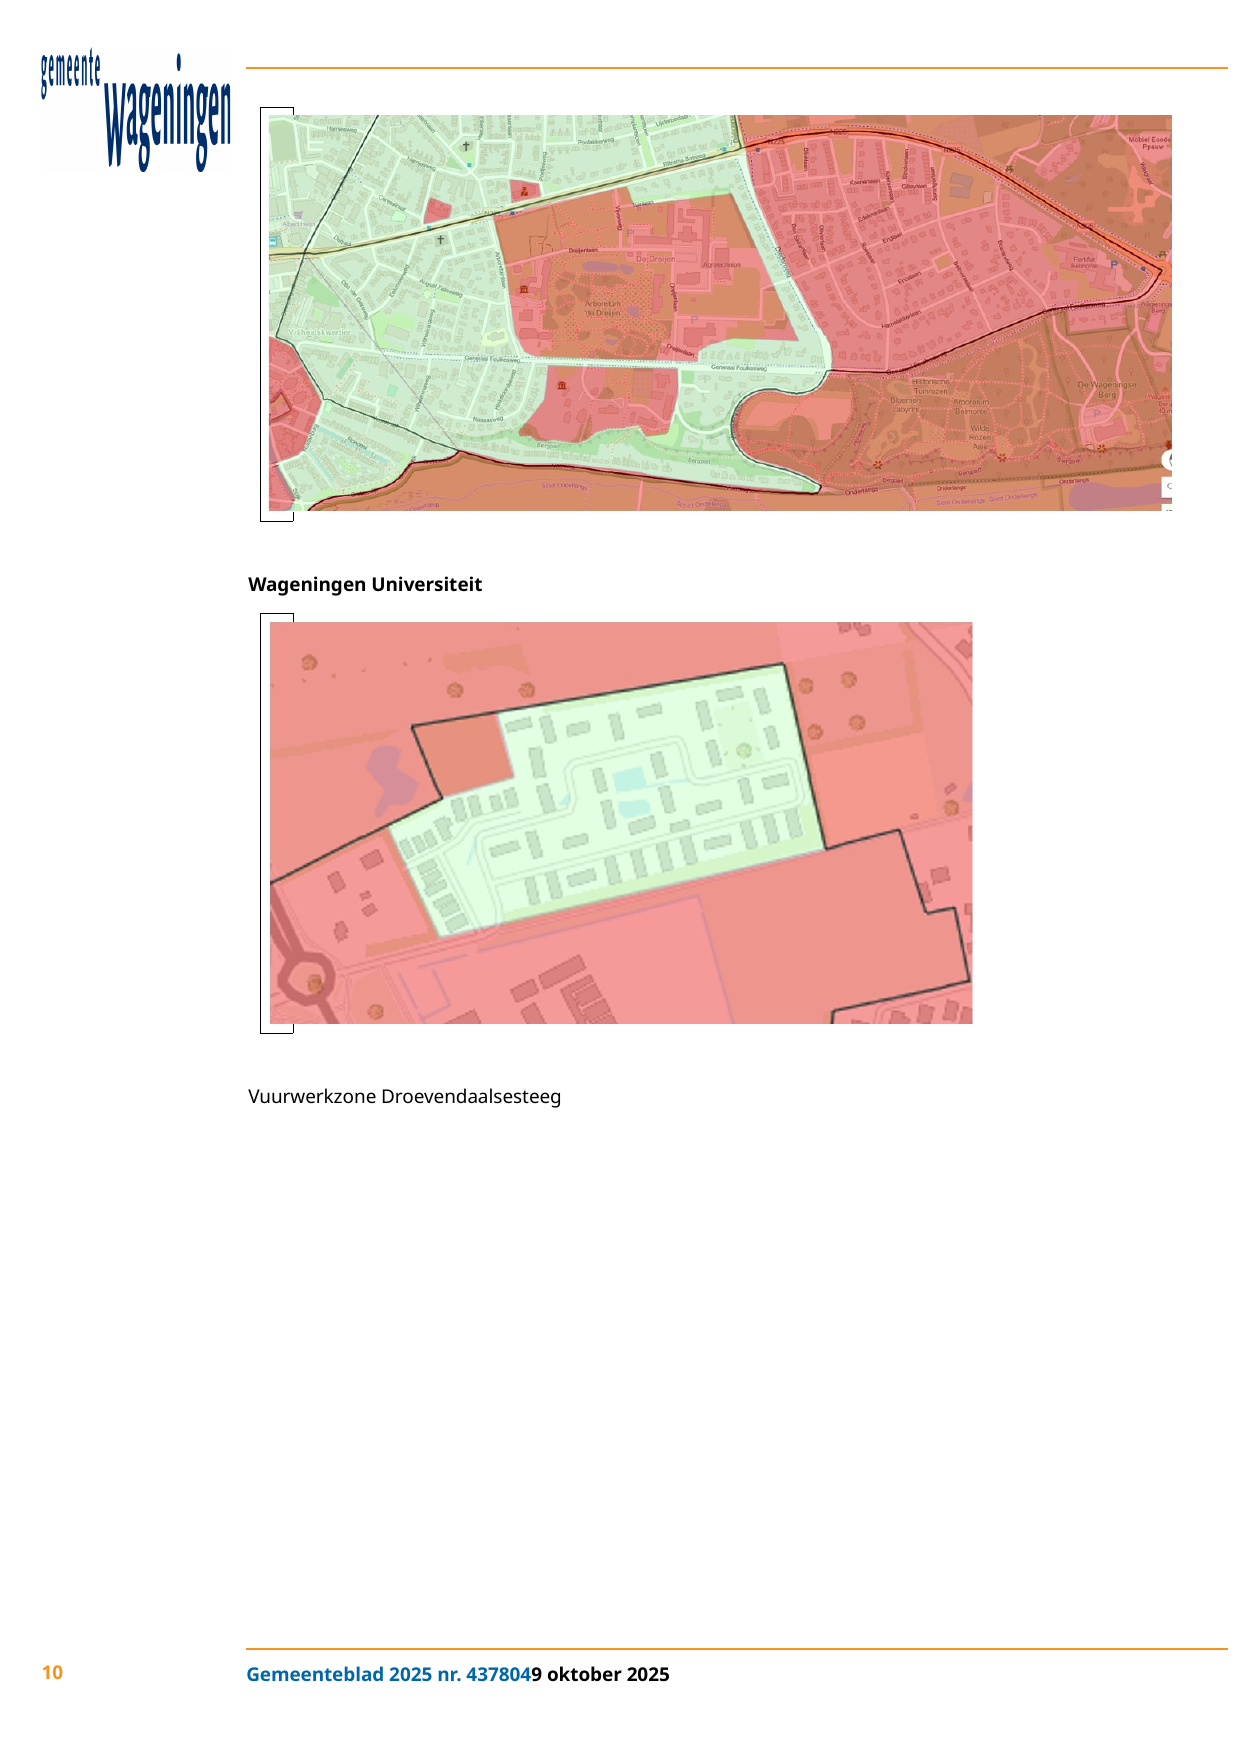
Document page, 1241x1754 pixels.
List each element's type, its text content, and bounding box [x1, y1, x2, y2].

picture [41, 47, 231, 172]
picture [268, 115, 1173, 512]
text Vuurwerkzone Droevendaalsesteeg [248, 1084, 1152, 1109]
text Wageningen Universiteit [248, 572, 1152, 597]
picture [268, 622, 1173, 1024]
